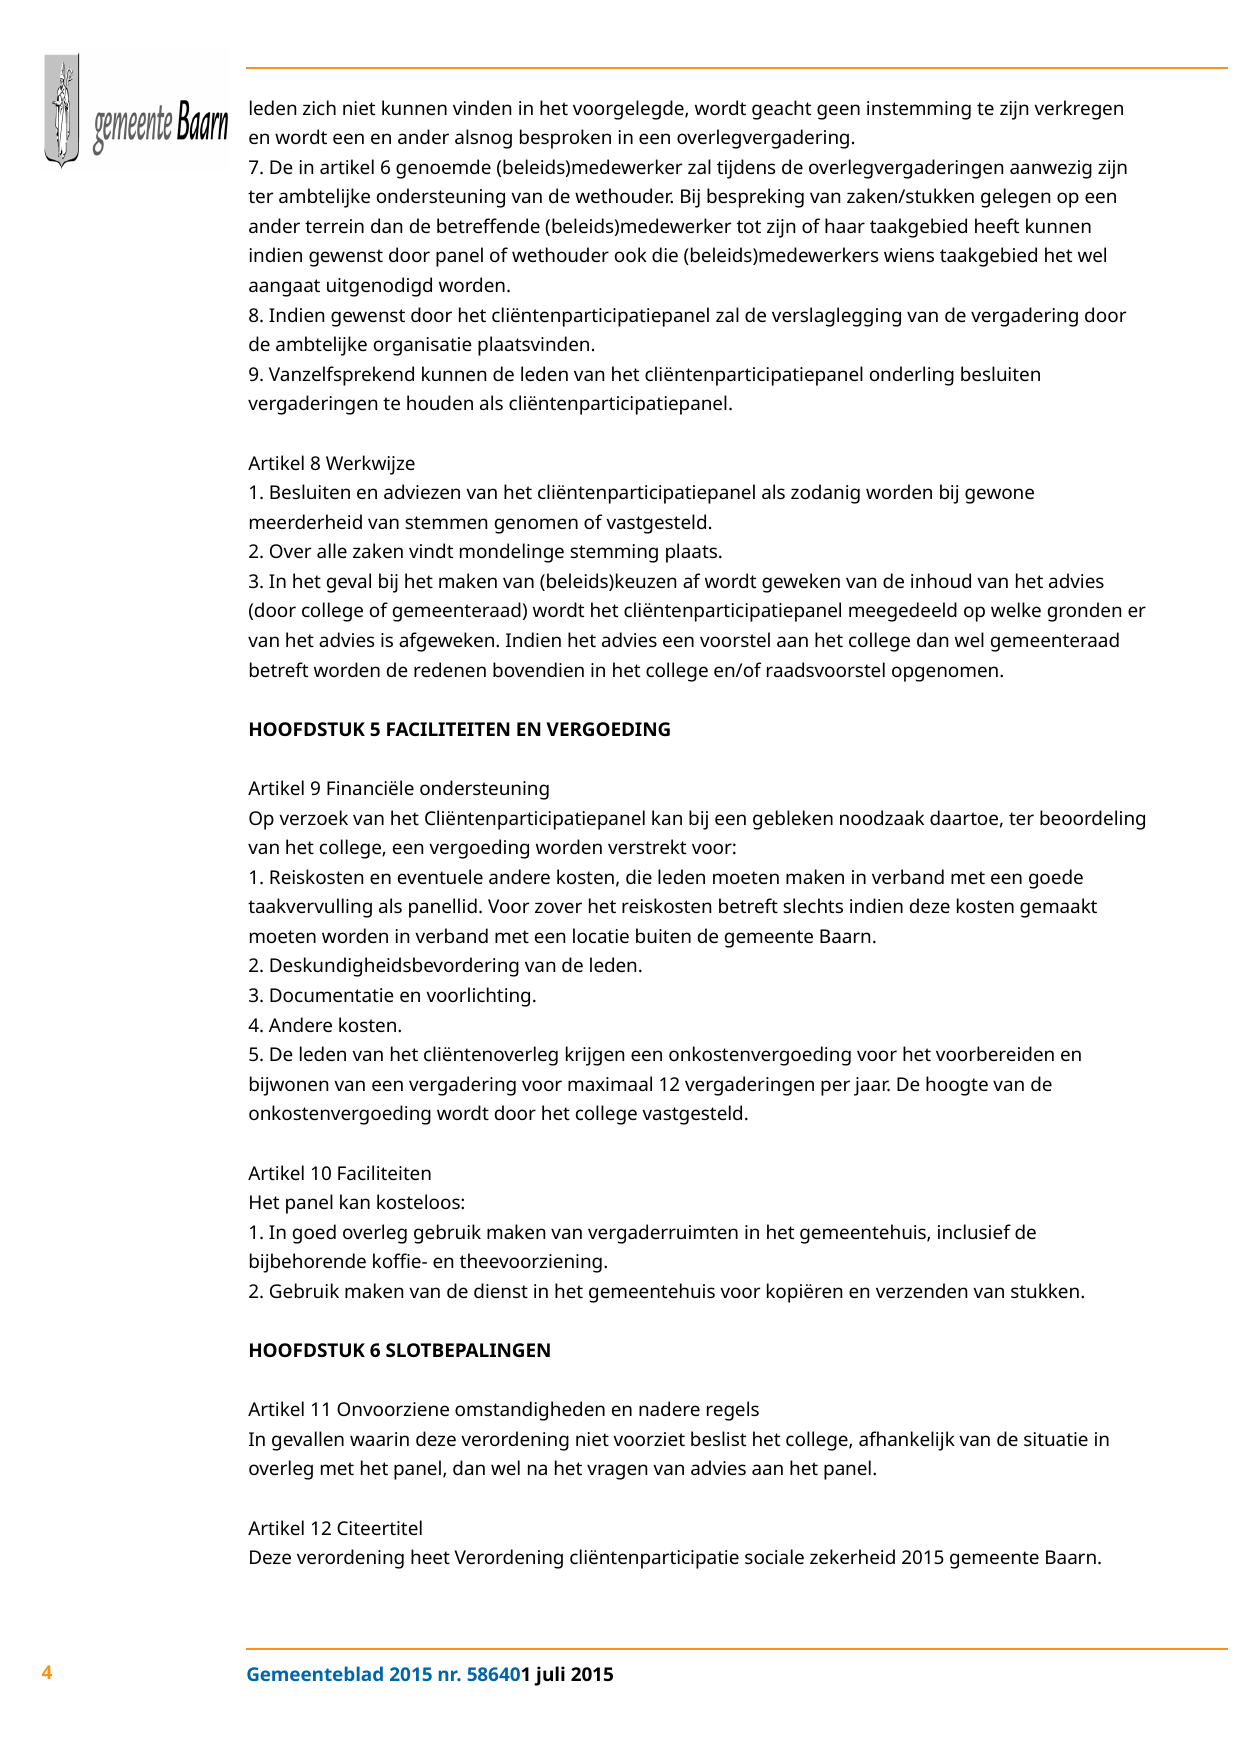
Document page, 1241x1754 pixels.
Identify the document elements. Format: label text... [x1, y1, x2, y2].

text HOOFDSTUK 5 FACILITEITEN EN VERGOEDING [248, 716, 1152, 742]
text Artikel 12 Citeertitel [248, 1515, 1152, 1541]
text 2. Deskundigheidsbevordering van de leden. [248, 953, 1152, 978]
text In gevallen waarin deze verordening niet voorziet beslist het college, afhankelijk van de situatie in overleg met het panel, dan wel na het vragen van advies aan het panel. [248, 1426, 1152, 1481]
text 2. Gebruik maken van de dienst in het gemeentehuis voor kopiëren en verzenden van stukken. [248, 1278, 1152, 1304]
text Het panel kan kosteloos: [248, 1189, 1152, 1215]
text 1. In goed overleg gebruik maken van vergaderruimten in het gemeentehuis, inclusief de bijbehorende koffie- en theevoorziening. [248, 1219, 1152, 1274]
text Op verzoek van het Cliëntenparticipatiepanel kan bij een gebleken noodzaak daartoe, ter beoordeling van het college, een vergoeding worden verstrekt voor: [248, 805, 1152, 860]
text leden zich niet kunnen vinden in het voorgelegde, wordt geacht geen instemming te zijn verkregen en wordt een en ander alsnog besproken in een overlegvergadering. [248, 95, 1152, 150]
text HOOFDSTUK 6 SLOTBEPALINGEN [248, 1337, 1152, 1363]
text 4. Andere kosten. [248, 1012, 1152, 1038]
text 9. Vanzelfsprekend kunnen de leden van het cliëntenparticipatiepanel onderling besluiten vergaderingen te houden als cliëntenparticipatiepanel. [248, 361, 1152, 416]
text 5. De leden van het cliëntenoverleg krijgen een onkostenvergoeding voor het voorbereiden en bijwonen van een vergadering voor maximaal 12 vergaderingen per jaar. De hoogte van de onkostenvergoeding wordt door het college vastgesteld. [248, 1041, 1152, 1126]
text Artikel 9 Financiële ondersteuning [248, 775, 1152, 801]
text 3. In het geval bij het maken van (beleids)keuzen af wordt geweken van de inhoud van het advies (door college of gemeenteraad) wordt het cliëntenparticipatiepanel meegedeeld op welke gronden er van het advies is afgeweken. Indien het advies een voorstel aan het college dan wel gemeenteraad betreft worden de redenen bovendien in het college en/of raadsvoorstel opgenomen. [248, 568, 1152, 683]
text Artikel 8 Werkwijze [248, 450, 1152, 476]
text 7. De in artikel 6 genoemde (beleids)medewerker zal tijdens de overlegvergaderingen aanwezig zijn ter ambtelijke ondersteuning van de wethouder. Bij bespreking van zaken/stukken gelegen op een ander terrein dan de betreffende (beleids)medewerker tot zijn of haar taakgebied heeft kunnen indien gewenst door panel of wethouder ook die (beleids)medewerkers wiens taakgebied het wel aangaat uitgenodigd worden. [248, 154, 1152, 298]
text 1. Besluiten en adviezen van het cliëntenparticipatiepanel als zodanig worden bij gewone meerderheid van stemmen genomen of vastgesteld. [248, 479, 1152, 535]
text 8. Indien gewenst door het cliëntenparticipatiepanel zal de verslaglegging van de vergadering door de ambtelijke organisatie plaatsvinden. [248, 302, 1152, 357]
picture [41, 47, 231, 172]
text 2. Over alle zaken vindt mondelinge stemming plaats. [248, 538, 1152, 564]
text Deze verordening heet Verordening cliëntenparticipatie sociale zekerheid 2015 gemeente Baarn. [248, 1544, 1152, 1570]
text Artikel 11 Onvoorziene omstandigheden en nadere regels [248, 1396, 1152, 1422]
text 3. Documentatie en voorlichting. [248, 982, 1152, 1008]
text Artikel 10 Faciliteiten [248, 1160, 1152, 1186]
text 1. Reiskosten en eventuele andere kosten, die leden moeten maken in verband met een goede taakvervulling als panellid. Voor zover het reiskosten betreft slechts indien deze kosten gemaakt moeten worden in verband met een locatie buiten de gemeente Baarn. [248, 864, 1152, 949]
